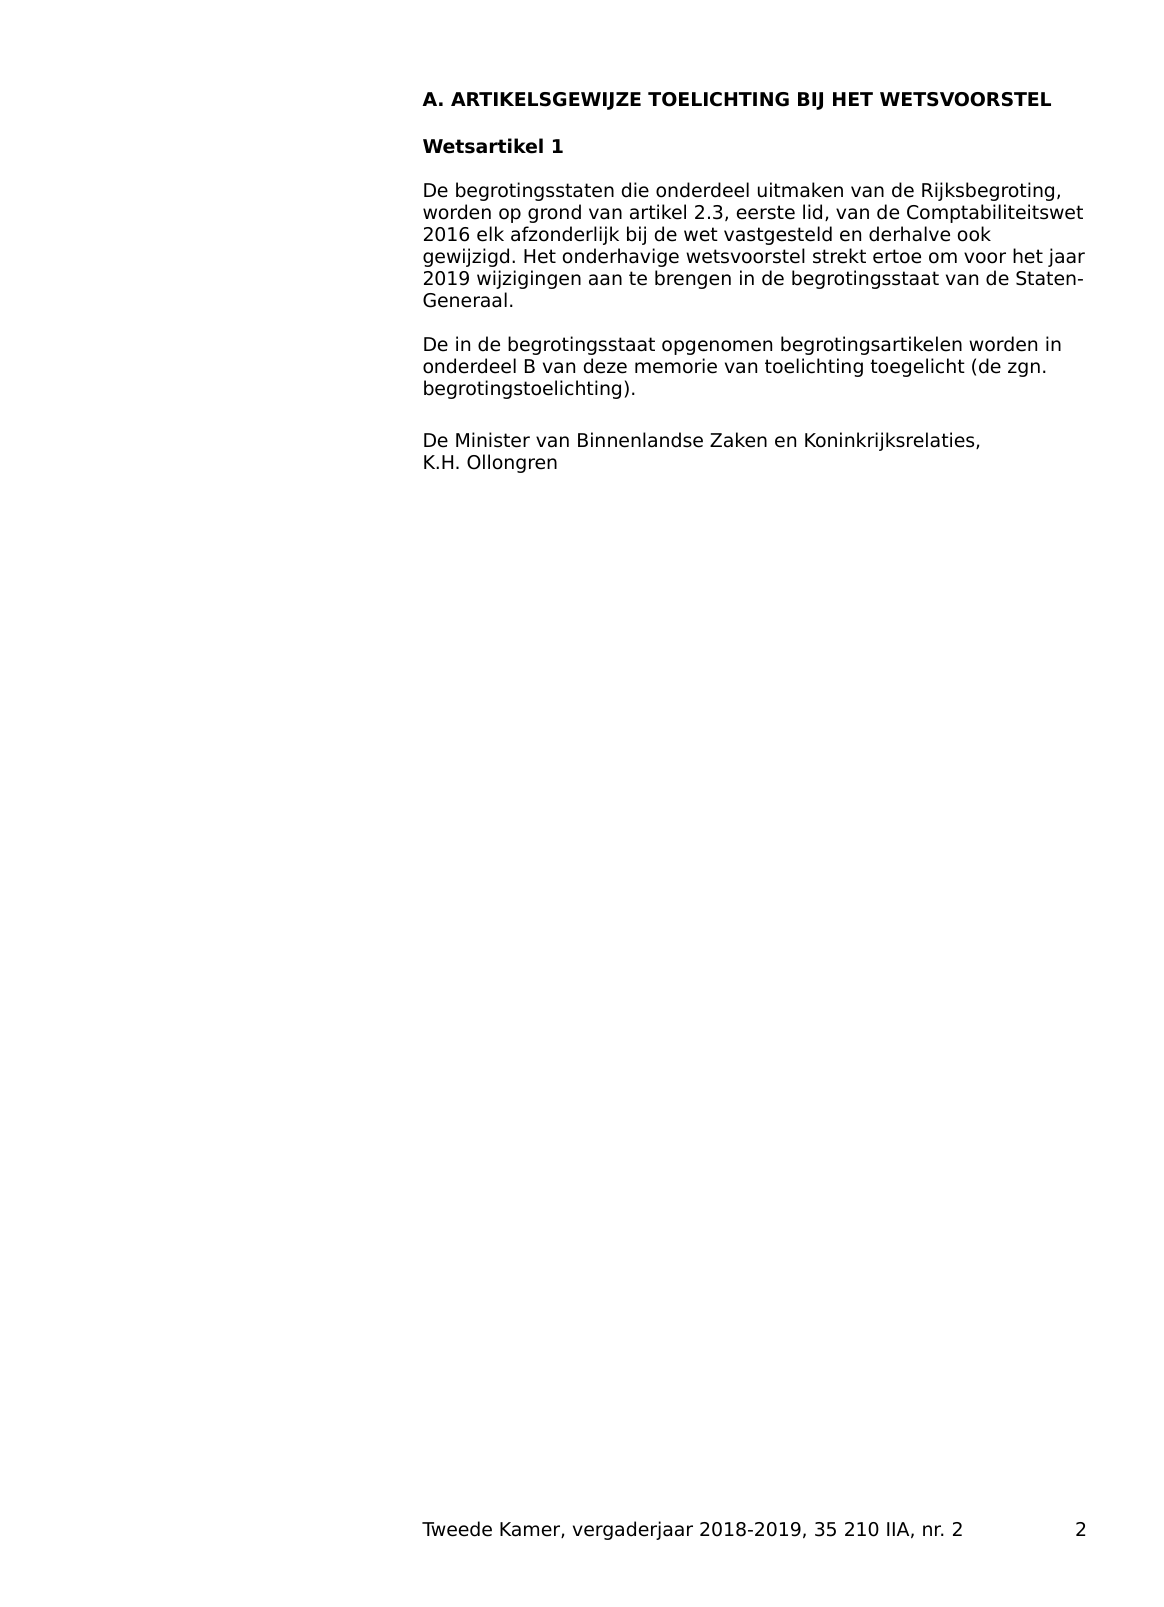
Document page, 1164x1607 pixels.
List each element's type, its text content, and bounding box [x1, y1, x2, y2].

subtitle Wetsartikel 1 [422, 136, 1087, 158]
subtitle A. ARTIKELSGEWIJZE TOELICHTING BIJ HET WETSVOORSTEL [422, 89, 1087, 111]
text De Minister van Binnenlandse Zaken en Koninkrijksrelaties, K.H. Ollongren [422, 430, 1087, 474]
text De begrotingsstaten die onderdeel uitmaken van de Rijksbegroting, worden op grond van artikel 2.3, eerste lid, van de Comptabiliteitswet 2016 elk afzonderlijk bij de wet vastgesteld en derhalve ook gewijzigd. Het onderhavige wetsvoorstel strekt ertoe om voor het jaar 2019 wijzigingen aan te brengen in de begrotingsstaat van de Staten-Generaal. [422, 180, 1087, 312]
text De in de begrotingsstaat opgenomen begrotingsartikelen worden in onderdeel B van deze memorie van toelichting toegelicht (de zgn. begrotingstoelichting). [422, 334, 1087, 400]
